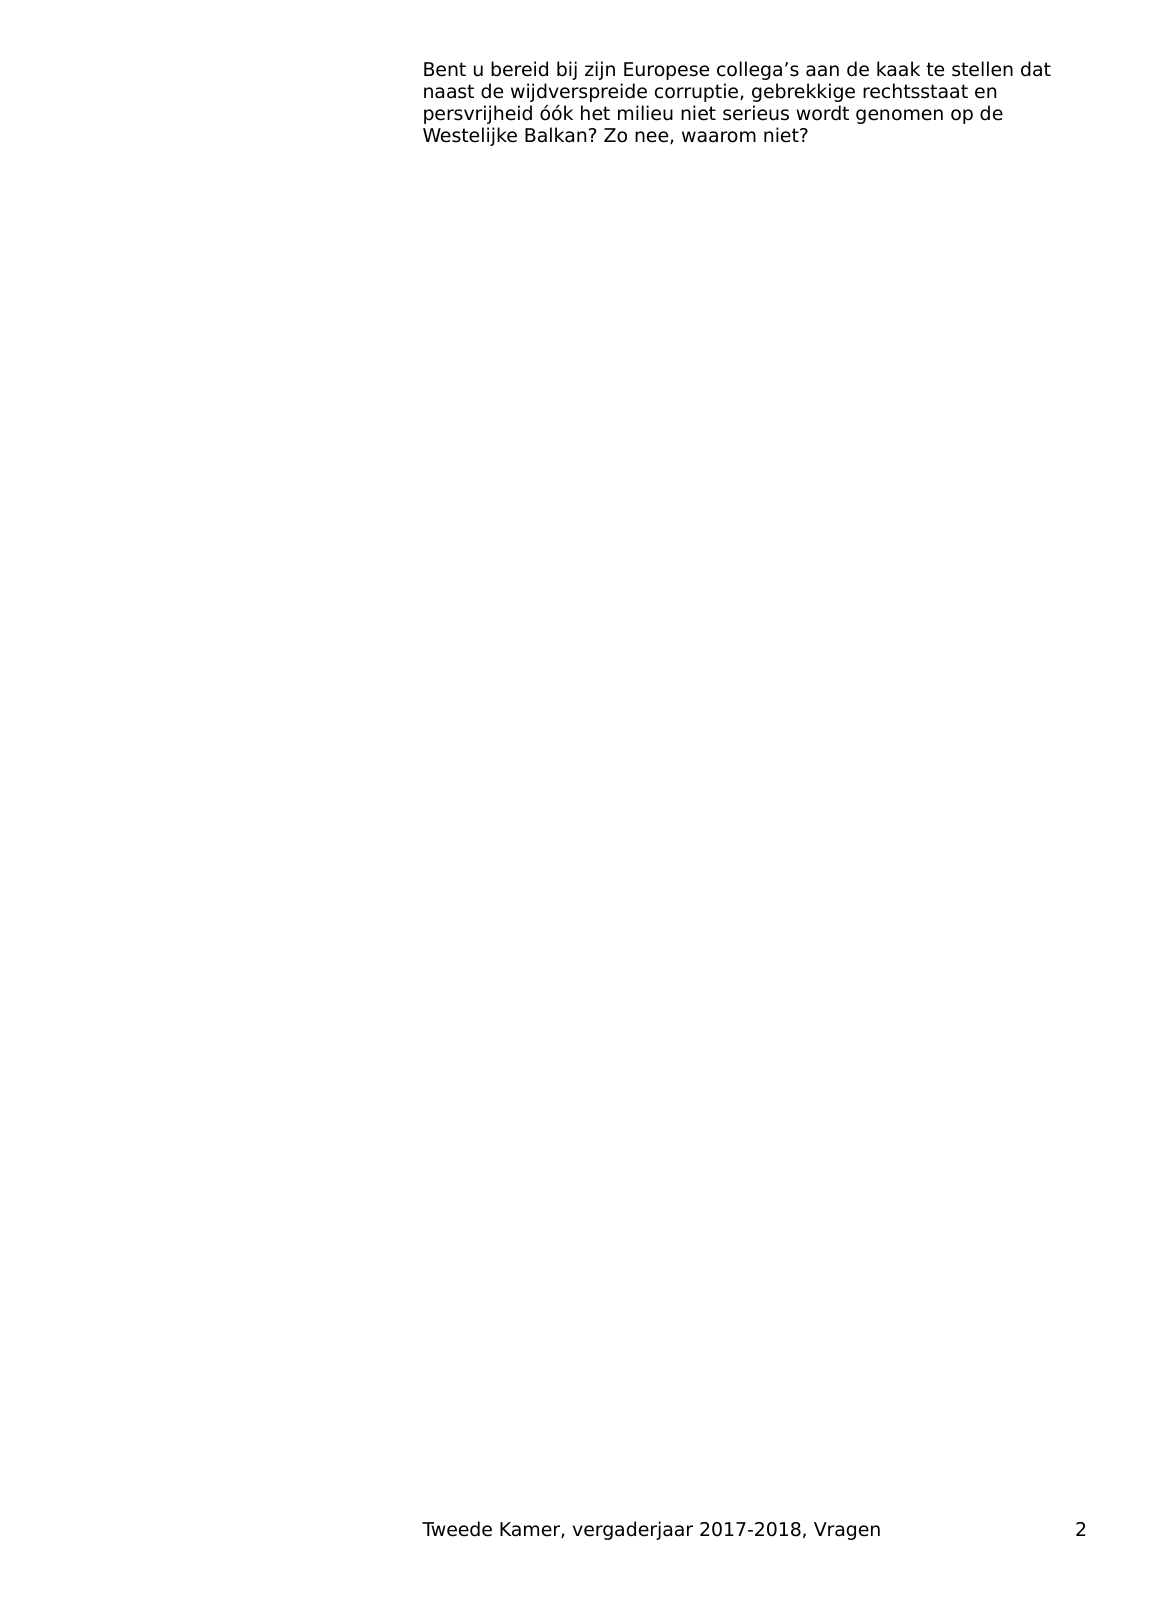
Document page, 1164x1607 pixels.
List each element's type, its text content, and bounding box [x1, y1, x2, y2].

text Bent u bereid bij zijn Europese collega’s aan de kaak te stellen dat naast de wijdverspreide corruptie, gebrekkige rechtsstaat en persvrijheid óók het milieu niet serieus wordt genomen op de Westelijke Balkan? Zo nee, waarom niet? [422, 59, 1087, 147]
